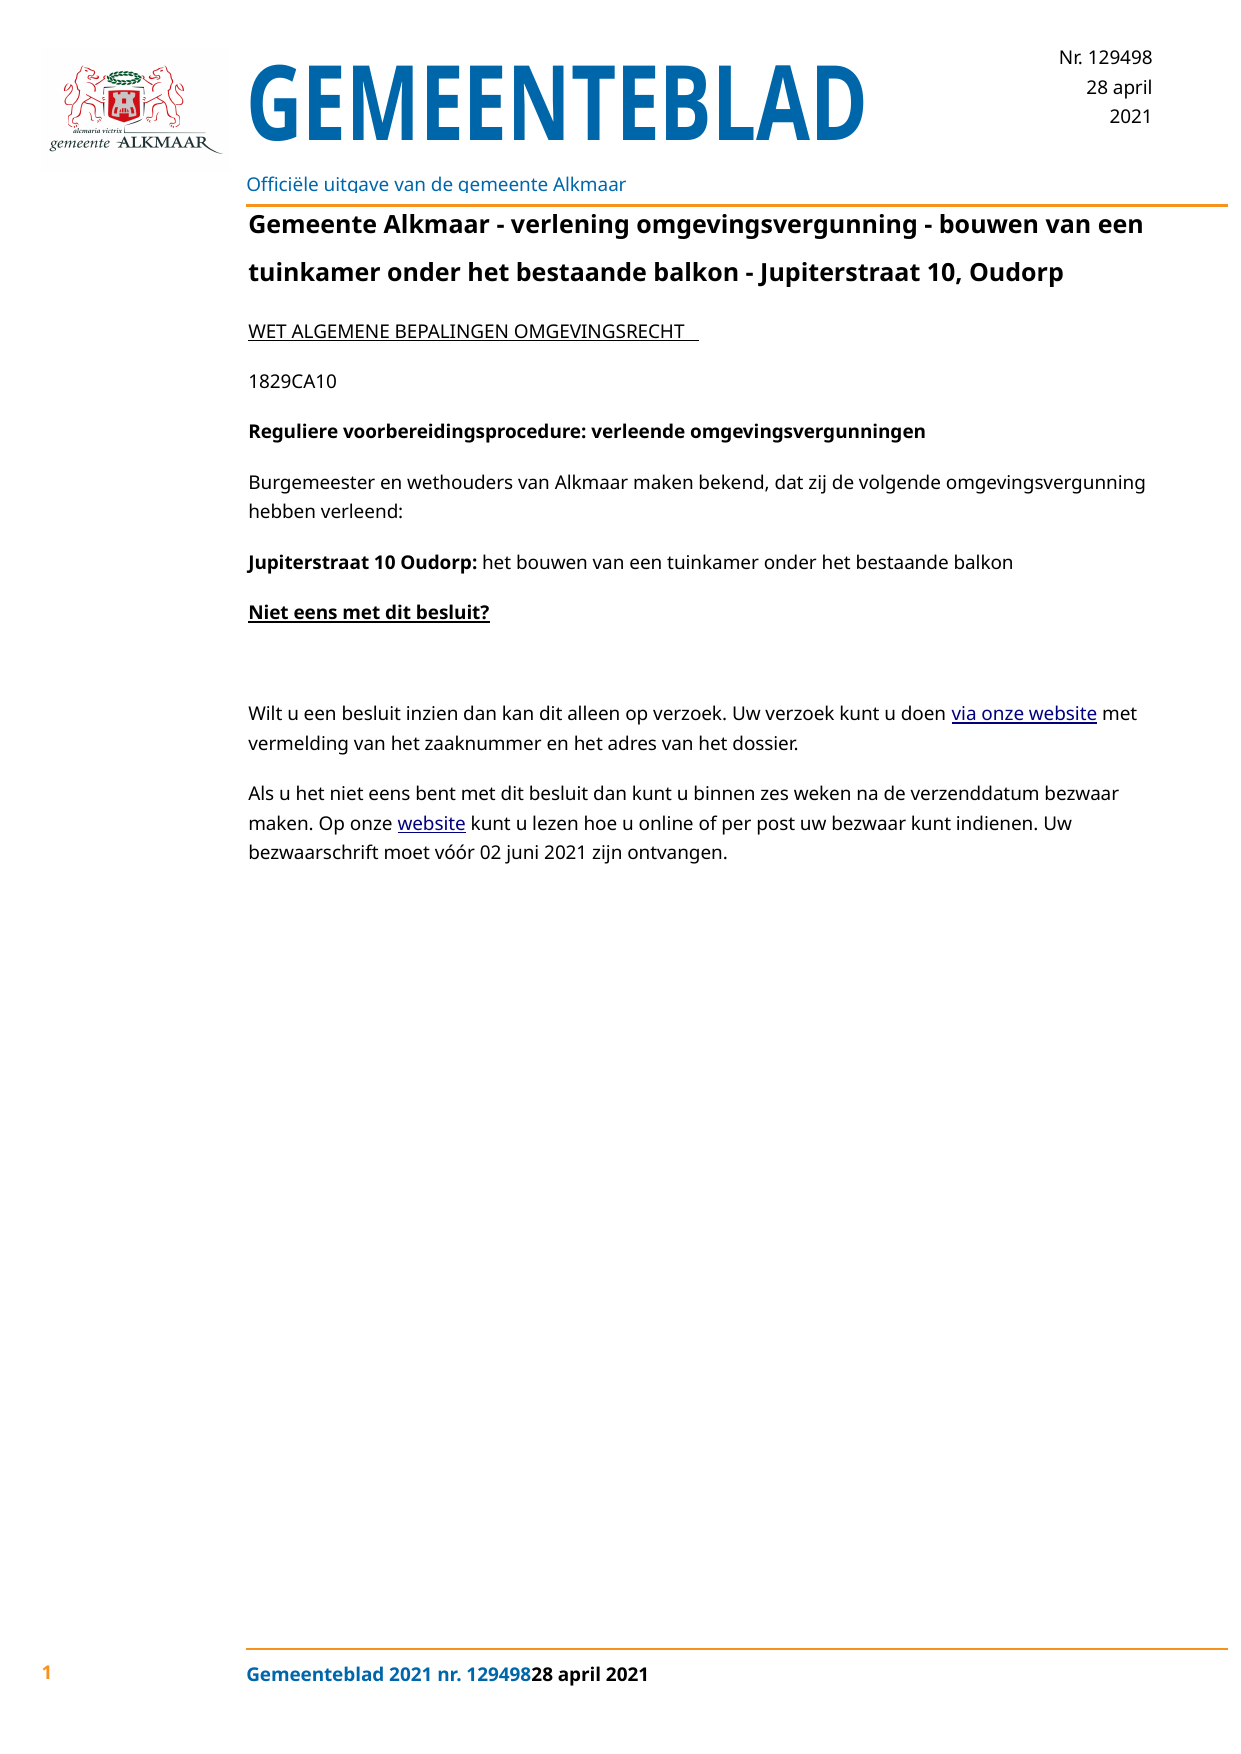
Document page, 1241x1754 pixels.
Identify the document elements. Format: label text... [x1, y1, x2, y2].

text 1829CA10 [248, 368, 1152, 394]
picture [41, 47, 231, 172]
text Burgemeester en wethouders van Alkmaar maken bekend, dat zij de volgende omgevingsvergunning hebben verleend: [248, 469, 1152, 524]
text Reguliere voorbereidingsprocedure: verleende omgevingsvergunningen [248, 419, 1152, 444]
text WET ALGEMENE BEPALINGEN OMGEVINGSRECHT [248, 318, 1152, 344]
text Jupiterstraat 10 Oudorp: het bouwen van een tuinkamer onder het bestaande balkon [248, 549, 1152, 575]
text Als u het niet eens bent met dit besluit dan kunt u binnen zes weken na de verzenddatum bezwaar maken. Op onze website kunt u lezen hoe u online of per post uw bezwaar kunt indienen. Uw bezwaarschrift moet vóór 02 juni 2021 zijn ontvangen. [248, 780, 1152, 865]
text Gemeente Alkmaar - verlening omgevingsvergunning - bouwen van een tuinkamer onder het bestaande balkon - Jupiterstraat 10, Oudorp [248, 207, 1152, 288]
text Niet eens met dit besluit? [248, 599, 1152, 625]
text Wilt u een besluit inzien dan kan dit alleen op verzoek. Uw verzoek kunt u doen via onze website met vermelding van het zaaknummer en het adres van het dossier. [248, 700, 1152, 756]
